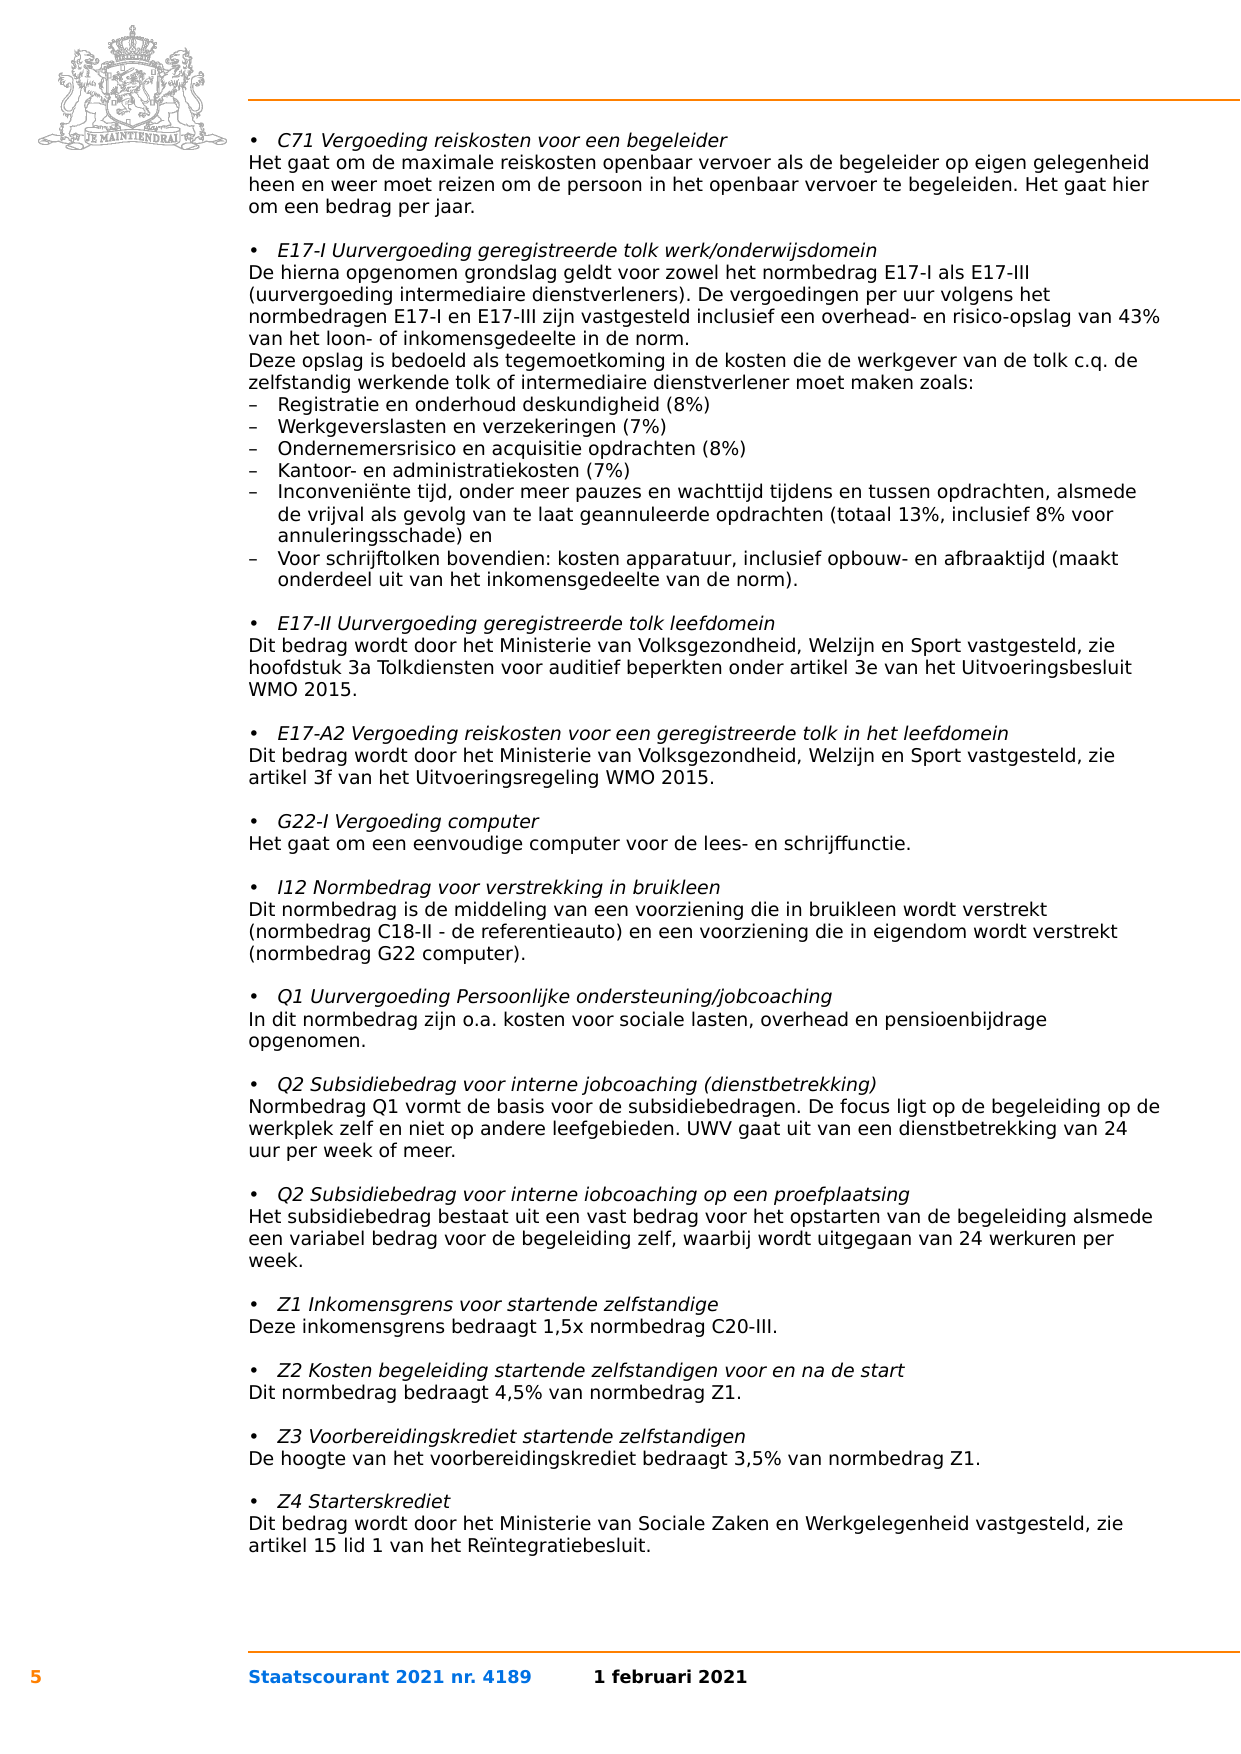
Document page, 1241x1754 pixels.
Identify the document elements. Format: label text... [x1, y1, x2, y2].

text • G22-I Vergoeding computer [248, 811, 1163, 833]
text Deze inkomensgrens bedraagt 1,5x normbedrag C20-III. [248, 1316, 1163, 1338]
text Dit bedrag wordt door het Ministerie van Volksgezondheid, Welzijn en Sport vastgesteld, zie artikel 3f van het Uitvoeringsregeling WMO 2015. [248, 745, 1163, 789]
text • Q2 Subsidiebedrag voor interne iobcoaching op een proefplaatsing [248, 1184, 1163, 1206]
text Het gaat om de maximale reiskosten openbaar vervoer als de begeleider op eigen gelegenheid heen en weer moet reizen om de persoon in het openbaar vervoer te begeleiden. Het gaat hier om een bedrag per jaar. [248, 152, 1163, 218]
text De hoogte van het voorbereidingskrediet bedraagt 3,5% van normbedrag Z1. [248, 1447, 1163, 1469]
text – Voor schrijftolken bovendien: kosten apparatuur, inclusief opbouw- en afbraaktijd (maakt onderdeel uit van het inkomensgedeelte van de norm). [248, 547, 1163, 591]
text De hierna opgenomen grondslag geldt voor zowel het normbedrag E17-I als E17-III (uurvergoeding intermediaire dienstverleners). De vergoedingen per uur volgens het normbedragen E17-I en E17-III zijn vastgesteld inclusief een overhead- en risico-opslag van 43% van het loon- of inkomensgedeelte in de norm. [248, 262, 1163, 349]
text • E17-II Uurvergoeding geregistreerde tolk leefdomein [248, 613, 1163, 635]
text Normbedrag Q1 vormt de basis voor de subsidiebedragen. De focus ligt op de begeleiding op de werkplek zelf en niet op andere leefgebieden. UWV gaat uit van een dienstbetrekking van 24 uur per week of meer. [248, 1096, 1163, 1162]
text • Z3 Voorbereidingskrediet startende zelfstandigen [248, 1426, 1163, 1447]
text Dit bedrag wordt door het Ministerie van Volksgezondheid, Welzijn en Sport vastgesteld, zie hoofdstuk 3a Tolkdiensten voor auditief beperkten onder artikel 3e van het Uitvoeringsbesluit WMO 2015. [248, 635, 1163, 701]
text • C71 Vergoeding reiskosten voor een begeleider [248, 130, 1163, 152]
text Het gaat om een eenvoudige computer voor de lees- en schrijffunctie. [248, 833, 1163, 855]
text • I12 Normbedrag voor verstrekking in bruikleen [248, 877, 1163, 899]
text Dit normbedrag bedraagt 4,5% van normbedrag Z1. [248, 1382, 1163, 1404]
text • Z1 Inkomensgrens voor startende zelfstandige [248, 1294, 1163, 1316]
text • E17-A2 Vergoeding reiskosten voor een geregistreerde tolk in het leefdomein [248, 723, 1163, 745]
text • Z4 Starterskrediet [248, 1491, 1163, 1513]
text – Ondernemersrisico en acquisitie opdrachten (8%) [248, 437, 1163, 459]
text In dit normbedrag zijn o.a. kosten voor sociale lasten, overhead en pensioenbijdrage opgenomen. [248, 1008, 1163, 1052]
text • Z2 Kosten begeleiding startende zelfstandigen voor en na de start [248, 1360, 1163, 1382]
text • Q2 Subsidiebedrag voor interne jobcoaching (dienstbetrekking) [248, 1074, 1163, 1096]
text Dit bedrag wordt door het Ministerie van Sociale Zaken en Werkgelegenheid vastgesteld, zie artikel 15 lid 1 van het Reïntegratiebesluit. [248, 1513, 1163, 1557]
text – Werkgeverslasten en verzekeringen (7%) [248, 416, 1163, 437]
text Dit normbedrag is de middeling van een voorziening die in bruikleen wordt verstrekt (normbedrag C18-II - de referentieauto) en een voorziening die in eigendom wordt verstrekt (normbedrag G22 computer). [248, 899, 1163, 964]
text – Registratie en onderhoud deskundigheid (8%) [248, 393, 1163, 416]
text • E17-I Uurvergoeding geregistreerde tolk werk/onderwijsdomein [248, 240, 1163, 262]
text – Kantoor- en administratiekosten (7%) [248, 459, 1163, 481]
text – Inconveniënte tijd, onder meer pauzes en wachttijd tijdens en tussen opdrachten, alsmede de vrijval als gevolg van te laat geannuleerde opdrachten (totaal 13%, inclusief 8% voor annuleringsschade) en [248, 481, 1163, 547]
text Het subsidiebedrag bestaat uit een vast bedrag voor het opstarten van de begeleiding alsmede een variabel bedrag voor de begeleiding zelf, waarbij wordt uitgegaan van 24 werkuren per week. [248, 1206, 1163, 1272]
text • Q1 Uurvergoeding Persoonlijke ondersteuning/jobcoaching [248, 986, 1163, 1008]
text Deze opslag is bedoeld als tegemoetkoming in de kosten die de werkgever van de tolk c.q. de zelfstandig werkende tolk of intermediaire dienstverlener moet maken zoals: [248, 349, 1163, 393]
picture [38, 25, 227, 150]
